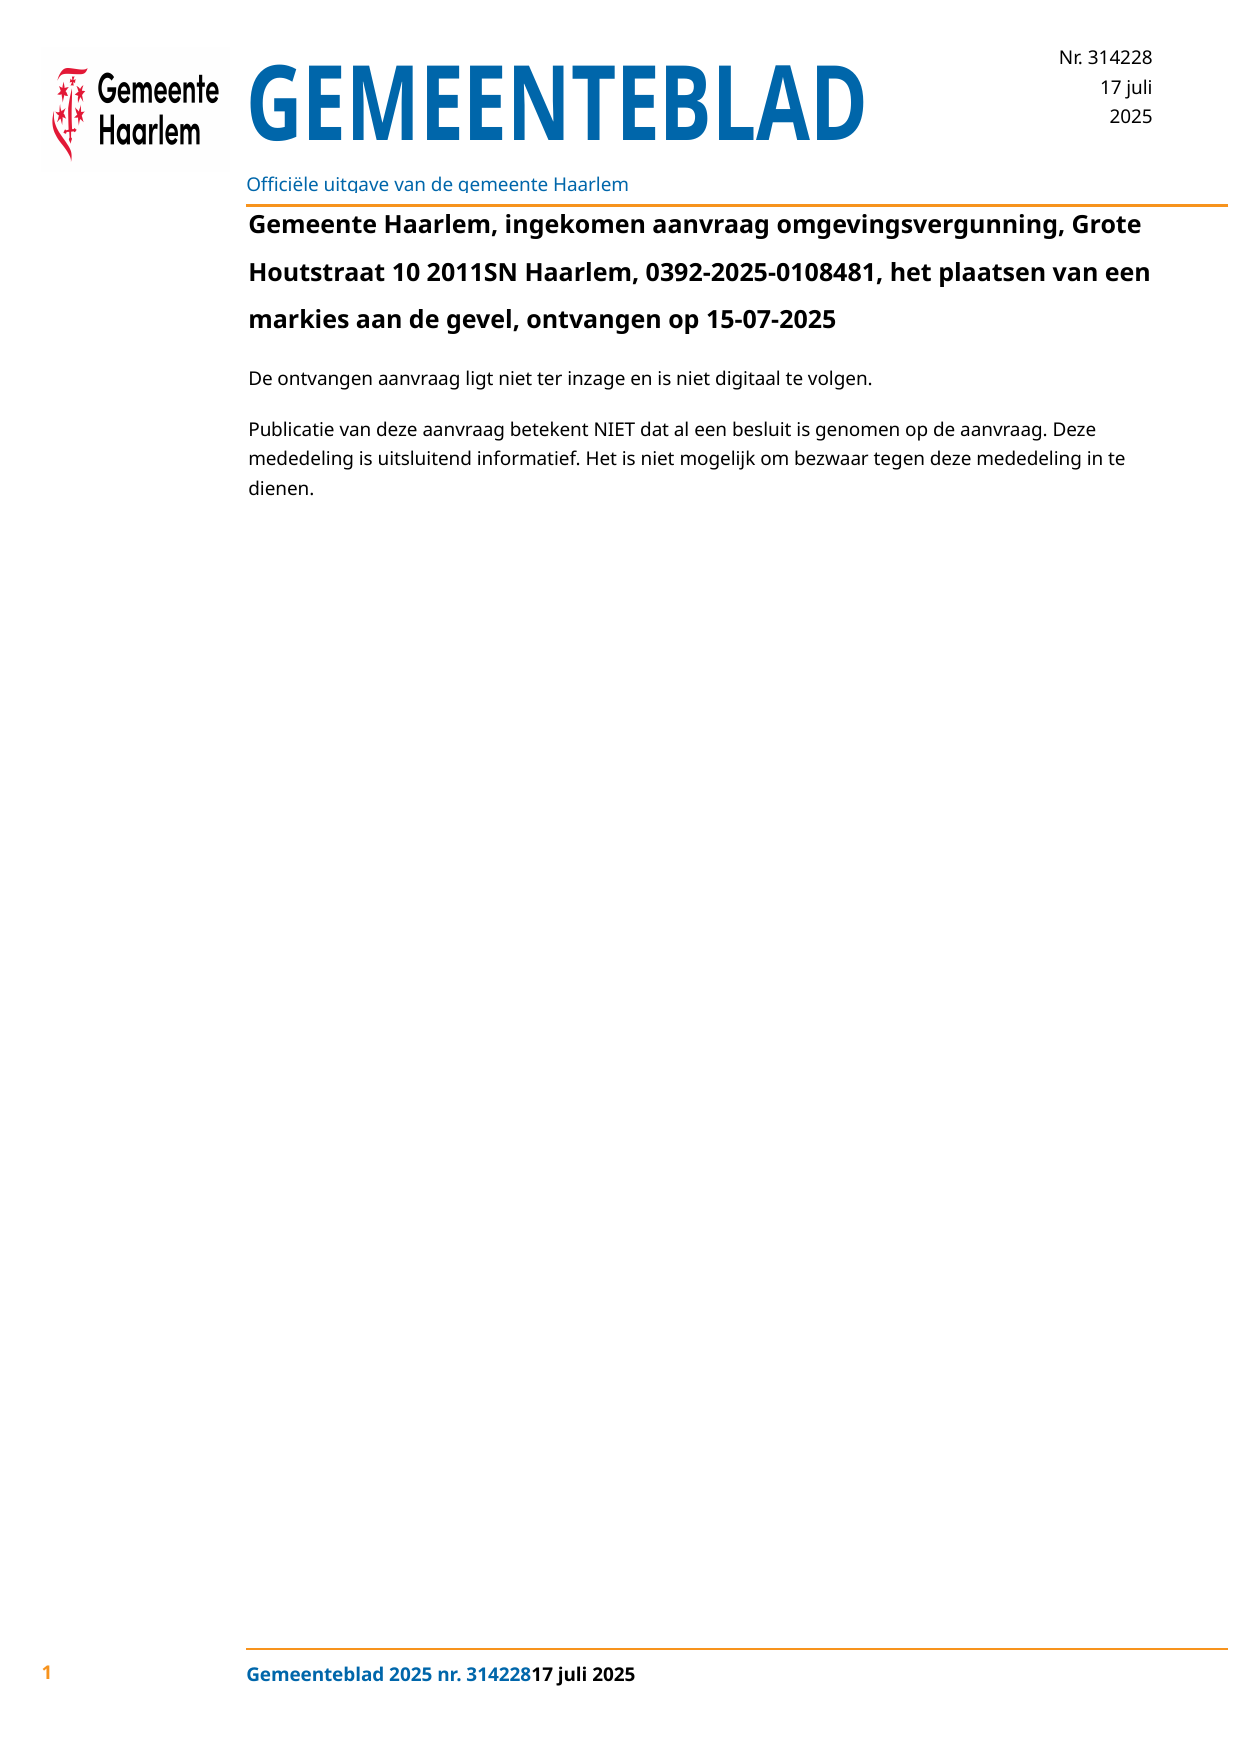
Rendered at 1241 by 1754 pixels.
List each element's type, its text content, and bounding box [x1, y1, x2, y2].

text Gemeente Haarlem, ingekomen aanvraag omgevingsvergunning, Grote Houtstraat 10 2011SN Haarlem, 0392-2025-0108481, het plaatsen van een markies aan de gevel, ontvangen op 15-07-2025 [248, 207, 1152, 336]
picture [41, 47, 231, 172]
text De ontvangen aanvraag ligt niet ter inzage en is niet digitaal te volgen. [248, 366, 1152, 391]
text Publicatie van deze aanvraag betekent NIET dat al een besluit is genomen op de aanvraag. Deze mededeling is uitsluitend informatief. Het is niet mogelijk om bezwaar tegen deze mededeling in te dienen. [248, 416, 1152, 501]
